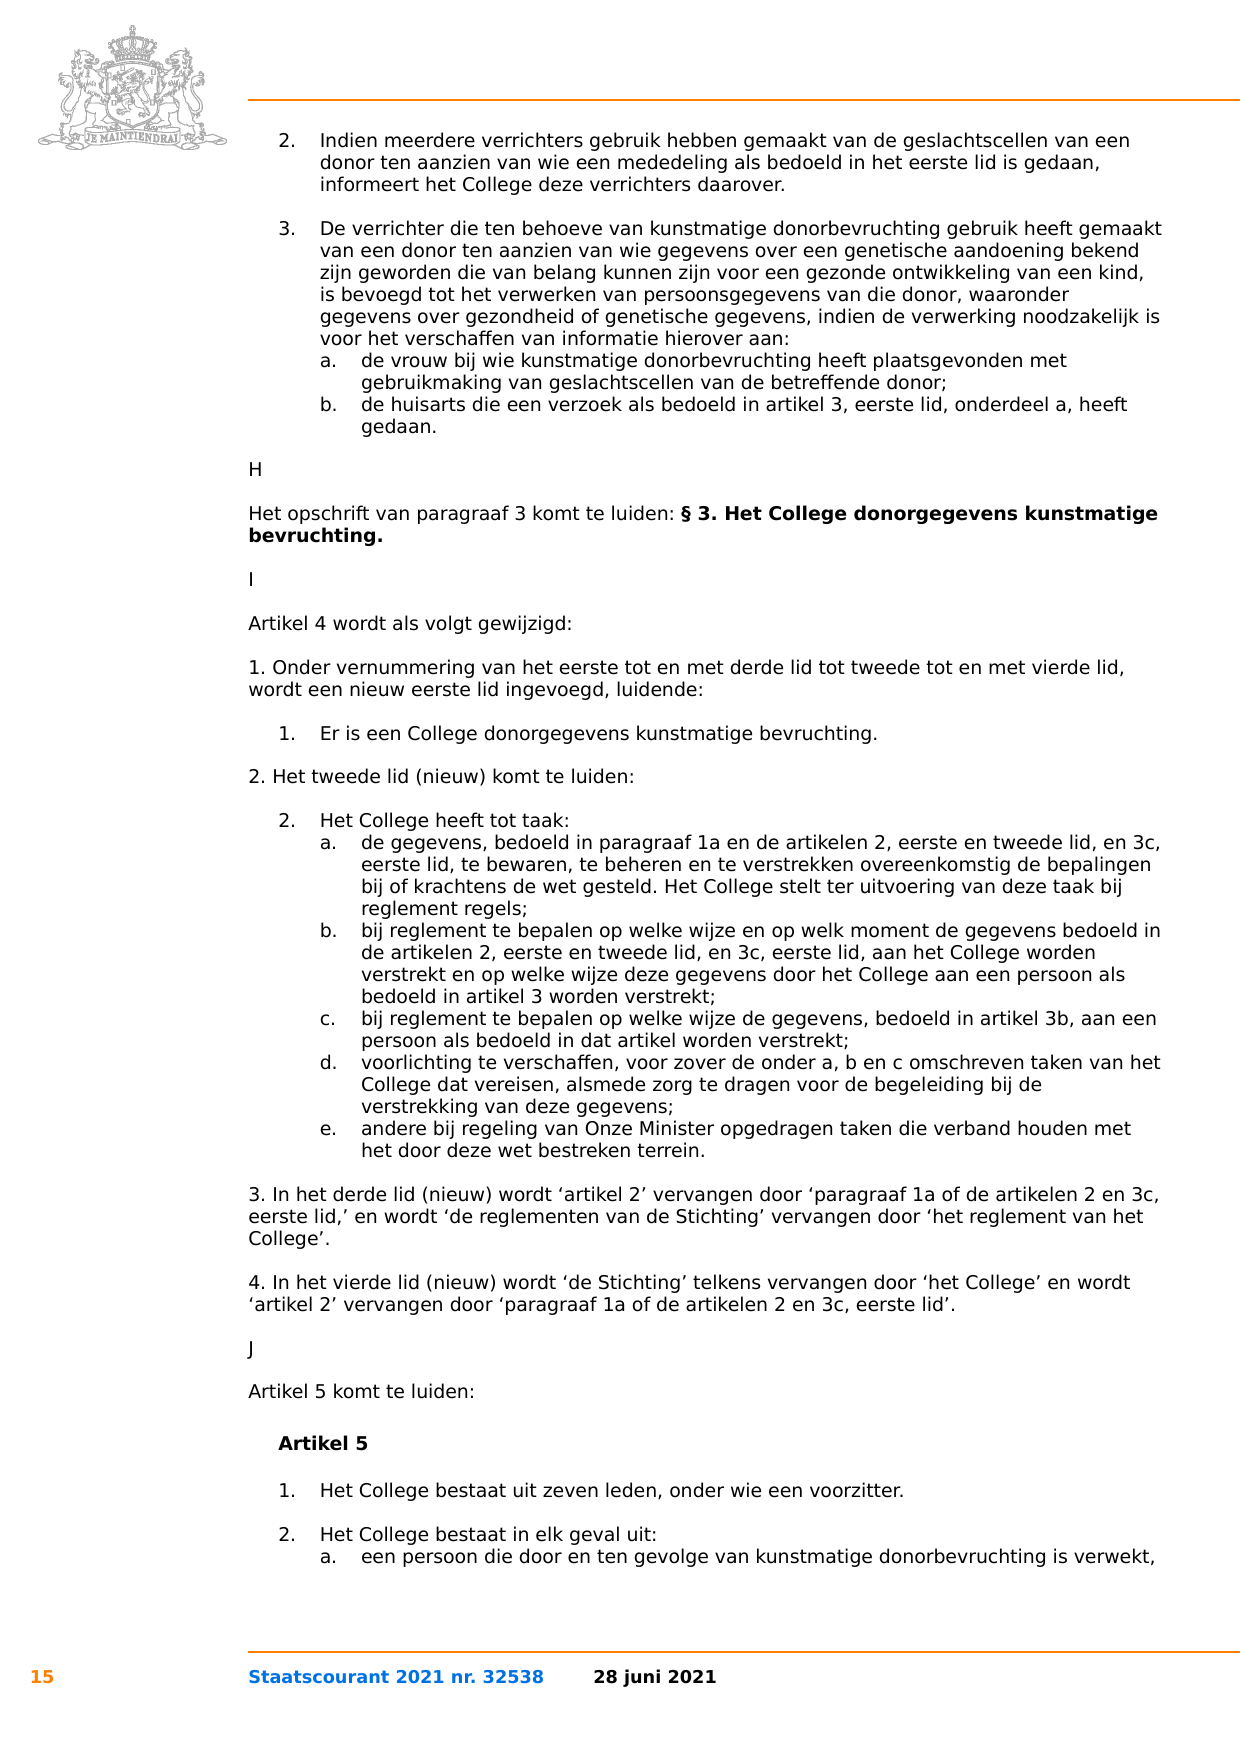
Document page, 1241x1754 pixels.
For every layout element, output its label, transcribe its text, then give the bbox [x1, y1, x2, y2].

text Artikel 5 komt te luiden: [248, 1381, 1163, 1403]
text 2. Indien meerdere verrichters gebruik hebben gemaakt van de geslachtscellen van een donor ten aanzien van wie een mededeling als bedoeld in het eerste lid is gedaan, informeert het College deze verrichters daarover. [278, 130, 1163, 196]
text Artikel 4 wordt als volgt gewijzigd: [248, 613, 1163, 635]
text 3. De verrichter die ten behoeve van kunstmatige donorbevruchting gebruik heeft gemaakt van een donor ten aanzien van wie gegevens over een genetische aandoening bekend zijn geworden die van belang kunnen zijn voor een gezonde ontwikkeling van een kind, is bevoegd tot het verwerken van persoonsgegevens van die donor, waaronder gegevens over gezondheid of genetische gegevens, indien de verwerking noodzakelijk is voor het verschaffen van informatie hierover aan: [278, 218, 1163, 349]
text e. andere bij regeling van Onze Minister opgedragen taken die verband houden met het door deze wet bestreken terrein. [319, 1118, 1163, 1162]
text 2. Het College bestaat in elk geval uit: [278, 1524, 1163, 1546]
text Het opschrift van paragraaf 3 komt te luiden: § 3. Het College donorgegevens kunstmatige bevruchting. [248, 503, 1163, 547]
text a. de gegevens, bedoeld in paragraaf 1a en de artikelen 2, eerste en tweede lid, en 3c, eerste lid, te bewaren, te beheren en te verstrekken overeenkomstig de bepalingen bij of krachtens de wet gesteld. Het College stelt ter uitvoering van deze taak bij reglement regels; [319, 832, 1163, 920]
text 1. Het College bestaat uit zeven leden, onder wie een voorzitter. [278, 1480, 1163, 1502]
text I [248, 569, 1163, 591]
text 4. In het vierde lid (nieuw) wordt ‘de Stichting’ telkens vervangen door ‘het College’ en wordt ‘artikel 2’ vervangen door ‘paragraaf 1a of de artikelen 2 en 3c, eerste lid’. [248, 1272, 1163, 1316]
text a. de vrouw bij wie kunstmatige donorbevruchting heeft plaatsgevonden met gebruikmaking van geslachtscellen van de betreffende donor; [319, 349, 1163, 393]
text 3. In het derde lid (nieuw) wordt ‘artikel 2’ vervangen door ‘paragraaf 1a of de artikelen 2 en 3c, eerste lid,’ en wordt ‘de reglementen van de Stichting’ vervangen door ‘het reglement van het College’. [248, 1184, 1163, 1250]
text b. de huisarts die een verzoek als bedoeld in artikel 3, eerste lid, onderdeel a, heeft gedaan. [319, 393, 1163, 437]
text d. voorlichting te verschaffen, voor zover de onder a, b en c omschreven taken van het College dat vereisen, alsmede zorg te dragen voor de begeleiding bij de verstrekking van deze gegevens; [319, 1052, 1163, 1118]
text b. bij reglement te bepalen op welke wijze en op welk moment de gegevens bedoeld in de artikelen 2, eerste en tweede lid, en 3c, eerste lid, aan het College worden verstrekt en op welke wijze deze gegevens door het College aan een persoon als bedoeld in artikel 3 worden verstrekt; [319, 920, 1163, 1008]
text 1. Er is een College donorgegevens kunstmatige bevruchting. [278, 723, 1163, 744]
subtitle Artikel 5 [278, 1433, 1163, 1455]
text c. bij reglement te bepalen op welke wijze de gegevens, bedoeld in artikel 3b, aan een persoon als bedoeld in dat artikel worden verstrekt; [319, 1008, 1163, 1052]
text 1. Onder vernummering van het eerste tot en met derde lid tot tweede tot en met vierde lid, wordt een nieuw eerste lid ingevoegd, luidende: [248, 657, 1163, 701]
text 2. Het tweede lid (nieuw) komt te luiden: [248, 766, 1163, 788]
text 2. Het College heeft tot taak: [278, 810, 1163, 832]
text a. een persoon die door en ten gevolge van kunstmatige donorbevruchting is verwekt, [319, 1546, 1163, 1568]
text H [248, 459, 1163, 481]
picture [38, 25, 227, 150]
text J [248, 1337, 1163, 1359]
